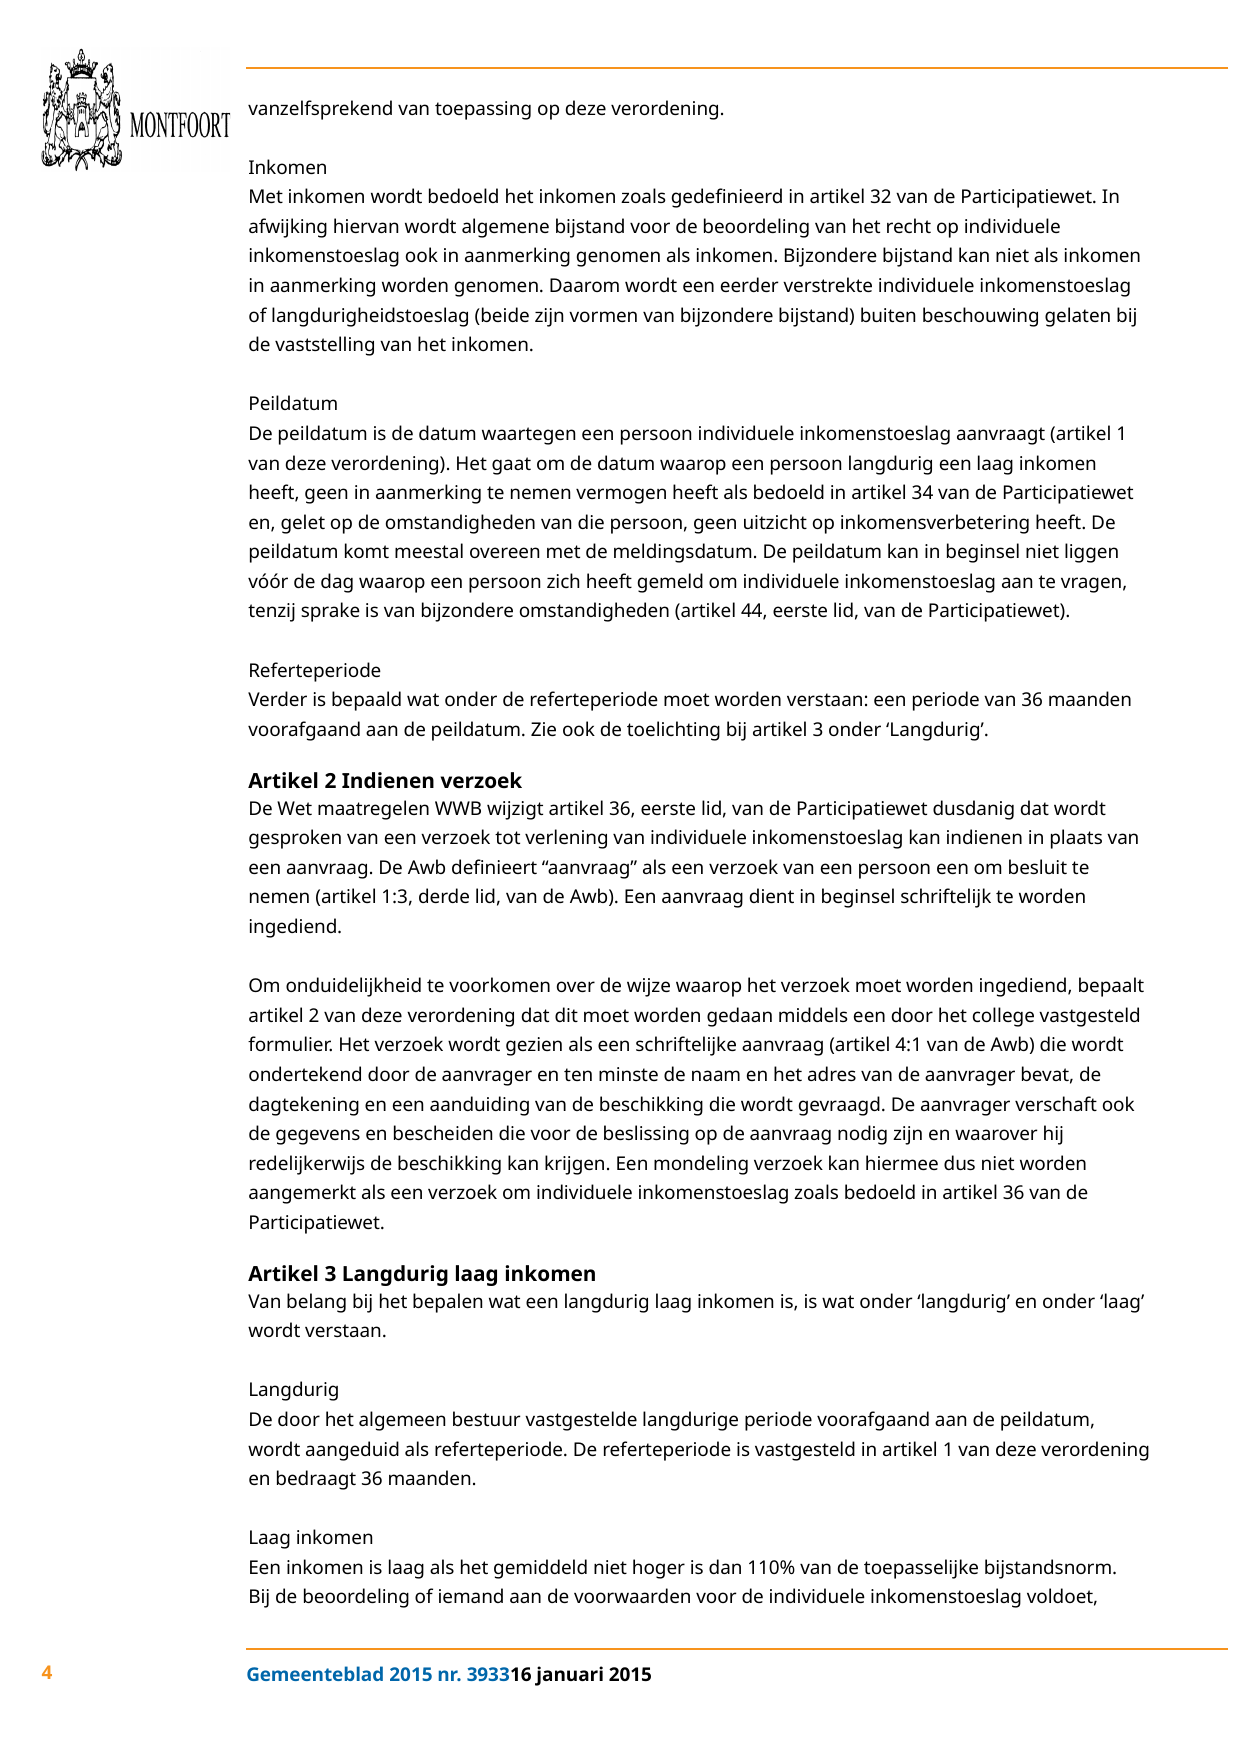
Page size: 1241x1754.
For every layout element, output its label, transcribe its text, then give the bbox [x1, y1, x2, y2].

text Artikel 3 Langdurig laag inkomen [248, 1259, 1152, 1288]
text De Wet maatregelen WWB wijzigt artikel 36, eerste lid, van de Participatiewet dusdanig dat wordt gesproken van een verzoek tot verlening van individuele inkomenstoeslag kan indienen in plaats van een aanvraag. De Awb definieert “aanvraag” als een verzoek van een persoon een om besluit te nemen (artikel 1:3, derde lid, van de Awb). Een aanvraag dient in beginsel schriftelijk te worden ingediend. [248, 795, 1152, 939]
text Verder is bepaald wat onder de referteperiode moet worden verstaan: een periode van 36 maanden voorafgaand aan de peildatum. Zie ook de toelichting bij artikel 3 onder ‘Langdurig’. [248, 686, 1152, 742]
text Met inkomen wordt bedoeld het inkomen zoals gedefinieerd in artikel 32 van de Participatiewet. In afwijking hiervan wordt algemene bijstand voor de beoordeling van het recht op individuele inkomenstoeslag ook in aanmerking genomen als inkomen. Bijzondere bijstand kan niet als inkomen in aanmerking worden genomen. Daarom wordt een eerder verstrekte individuele inkomenstoeslag of langdurigheidstoeslag (beide zijn vormen van bijzondere bijstand) buiten beschouwing gelaten bij de vaststelling van het inkomen. [248, 183, 1152, 357]
text Langdurig [248, 1377, 1152, 1402]
text Artikel 2 Indienen verzoek [248, 766, 1152, 795]
text Een inkomen is laag als het gemiddeld niet hoger is dan 110% van de toepasselijke bijstandsnorm. [248, 1554, 1152, 1580]
text vanzelfsprekend van toepassing op deze verordening. [248, 95, 1152, 121]
text Bij de beoordeling of iemand aan de voorwaarden voor de individuele inkomenstoeslag voldoet, [248, 1584, 1152, 1609]
text De door het algemeen bestuur vastgestelde langdurige periode voorafgaand aan de peildatum, wordt aangeduid als referteperiode. De referteperiode is vastgesteld in artikel 1 van deze verordening en bedraagt 36 maanden. [248, 1406, 1152, 1491]
text Van belang bij het bepalen wat een langdurig laag inkomen is, is wat onder ‘langdurig’ en onder ‘laag’ wordt verstaan. [248, 1288, 1152, 1343]
picture [41, 47, 231, 172]
text Referteperiode [248, 657, 1152, 683]
text Om onduidelijkheid te voorkomen over de wijze waarop het verzoek moet worden ingediend, bepaalt artikel 2 van deze verordening dat dit moet worden gedaan middels een door het college vastgesteld formulier. Het verzoek wordt gezien als een schriftelijke aanvraag (artikel 4:1 van de Awb) die wordt ondertekend door de aanvrager en ten minste de naam en het adres van de aanvrager bevat, de dagtekening en een aanduiding van de beschikking die wordt gevraagd. De aanvrager verschaft ook de gegevens en bescheiden die voor de beslissing op de aanvraag nodig zijn en waarover hij redelijkerwijs de beschikking kan krijgen. Een mondeling verzoek kan hiermee dus niet worden aangemerkt als een verzoek om individuele inkomenstoeslag zoals bedoeld in artikel 36 van de Participatiewet. [248, 972, 1152, 1235]
text Inkomen [248, 154, 1152, 180]
text De peildatum is de datum waartegen een persoon individuele inkomenstoeslag aanvraagt (artikel 1 van deze verordening). Het gaat om de datum waarop een persoon langdurig een laag inkomen heeft, geen in aanmerking te nemen vermogen heeft als bedoeld in artikel 34 van de Participatiewet en, gelet op de omstandigheden van die persoon, geen uitzicht op inkomensverbetering heeft. De peildatum komt meestal overeen met de meldingsdatum. De peildatum kan in beginsel niet liggen vóór de dag waarop een persoon zich heeft gemeld om individuele inkomenstoeslag aan te vragen, tenzij sprake is van bijzondere omstandigheden (artikel 44, eerste lid, van de Participatiewet). [248, 420, 1152, 623]
text Laag inkomen [248, 1524, 1152, 1550]
text Peildatum [248, 391, 1152, 416]
